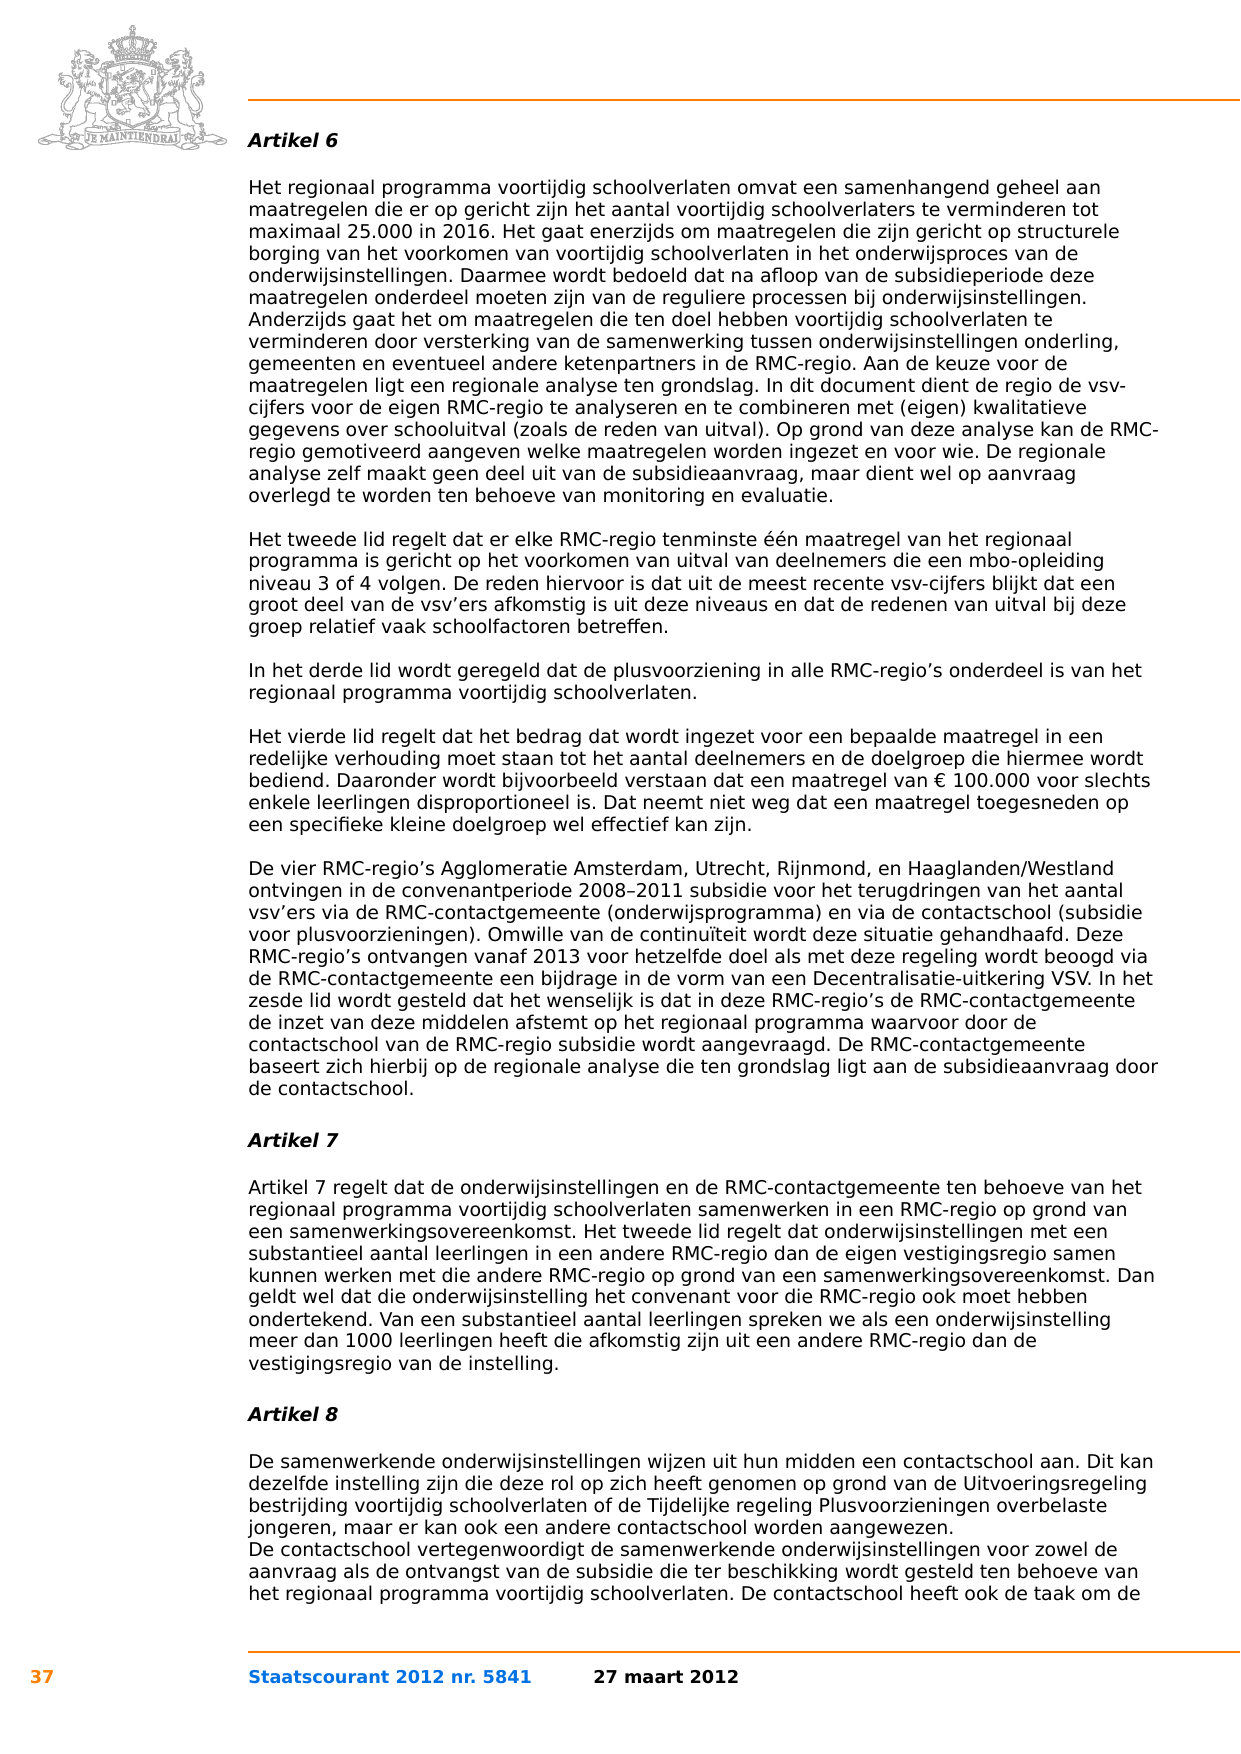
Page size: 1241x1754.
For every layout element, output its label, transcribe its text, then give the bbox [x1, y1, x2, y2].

text Het vierde lid regelt dat het bedrag dat wordt ingezet voor een bepaalde maatregel in een redelijke verhouding moet staan tot het aantal deelnemers en de doelgroep die hiermee wordt bediend. Daaronder wordt bijvoorbeeld verstaan dat een maatregel van € 100.000 voor slechts enkele leerlingen disproportioneel is. Dat neemt niet weg dat een maatregel toegesneden op een specifieke kleine doelgroep wel effectief kan zijn. [248, 726, 1163, 836]
text De vier RMC-regio’s Agglomeratie Amsterdam, Utrecht, Rijnmond, en Haaglanden/Westland ontvingen in de convenantperiode 2008–2011 subsidie voor het terugdringen van het aantal vsv’ers via de RMC-contactgemeente (onderwijsprogramma) en via de contactschool (subsidie voor plusvoorzieningen). Omwille van de continuïteit wordt deze situatie gehandhaafd. Deze RMC-regio’s ontvangen vanaf 2013 voor hetzelfde doel als met deze regeling wordt beoogd via de RMC-contactgemeente een bijdrage in de vorm van een Decentralisatie-uitkering VSV. In het zesde lid wordt gesteld dat het wenselijk is dat in deze RMC-regio’s de RMC-contactgemeente de inzet van deze middelen afstemt op het regionaal programma waarvoor door de contactschool van de RMC-regio subsidie wordt aangevraagd. De RMC-contactgemeente baseert zich hierbij op de regionale analyse die ten grondslag ligt aan de subsidieaanvraag door de contactschool. [248, 858, 1163, 1099]
text Het tweede lid regelt dat er elke RMC-regio tenminste één maatregel van het regionaal programma is gericht op het voorkomen van uitval van deelnemers die een mbo-opleiding niveau 3 of 4 volgen. De reden hiervoor is dat uit de meest recente vsv-cijfers blijkt dat een groot deel van de vsv’ers afkomstig is uit deze niveaus en dat de redenen van uitval bij deze groep relatief vaak schoolfactoren betreffen. [248, 528, 1163, 638]
text In het derde lid wordt geregeld dat de plusvoorziening in alle RMC-regio’s onderdeel is van het regionaal programma voortijdig schoolverlaten. [248, 660, 1163, 704]
text Het regionaal programma voortijdig schoolverlaten omvat een samenhangend geheel aan maatregelen die er op gericht zijn het aantal voortijdig schoolverlaters te verminderen tot maximaal 25.000 in 2016. Het gaat enerzijds om maatregelen die zijn gericht op structurele borging van het voorkomen van voortijdig schoolverlaten in het onderwijsproces van de onderwijsinstellingen. Daarmee wordt bedoeld dat na afloop van de subsidieperiode deze maatregelen onderdeel moeten zijn van de reguliere processen bij onderwijsinstellingen. [248, 177, 1163, 309]
text De contactschool vertegenwoordigt de samenwerkende onderwijsinstellingen voor zowel de aanvraag als de ontvangst van de subsidie die ter beschikking wordt gesteld ten behoeve van het regionaal programma voortijdig schoolverlaten. De contactschool heeft ook de taak om de [248, 1539, 1163, 1605]
text Artikel 7 regelt dat de onderwijsinstellingen en de RMC-contactgemeente ten behoeve van het regionaal programma voortijdig schoolverlaten samenwerken in een RMC-regio op grond van een samenwerkingsovereenkomst. Het tweede lid regelt dat onderwijsinstellingen met een substantieel aantal leerlingen in een andere RMC-regio dan de eigen vestigingsregio samen kunnen werken met die andere RMC-regio op grond van een samenwerkingsovereenkomst. Dan geldt wel dat die onderwijsinstelling het convenant voor die RMC-regio ook moet hebben ondertekend. Van een substantieel aantal leerlingen spreken we als een onderwijsinstelling meer dan 1000 leerlingen heeft die afkomstig zijn uit een andere RMC-regio dan de vestigingsregio van de instelling. [248, 1177, 1163, 1374]
text Anderzijds gaat het om maatregelen die ten doel hebben voortijdig schoolverlaten te verminderen door versterking van de samenwerking tussen onderwijsinstellingen onderling, gemeenten en eventueel andere ketenpartners in de RMC-regio. Aan de keuze voor de maatregelen ligt een regionale analyse ten grondslag. In dit document dient de regio de vsv-cijfers voor de eigen RMC-regio te analyseren en te combineren met (eigen) kwalitatieve gegevens over schooluitval (zoals de reden van uitval). Op grond van deze analyse kan de RMC-regio gemotiveerd aangeven welke maatregelen worden ingezet en voor wie. De regionale analyse zelf maakt geen deel uit van de subsidieaanvraag, maar dient wel op aanvraag overlegd te worden ten behoeve van monitoring en evaluatie. [248, 309, 1163, 507]
subtitle Artikel 8 [248, 1404, 1163, 1426]
text De samenwerkende onderwijsinstellingen wijzen uit hun midden een contactschool aan. Dit kan dezelfde instelling zijn die deze rol op zich heeft genomen op grond van de Uitvoeringsregeling bestrijding voortijdig schoolverlaten of de Tijdelijke regeling Plusvoorzieningen overbelaste jongeren, maar er kan ook een andere contactschool worden aangewezen. [248, 1451, 1163, 1539]
subtitle Artikel 7 [248, 1129, 1163, 1152]
picture [38, 25, 227, 150]
subtitle Artikel 6 [248, 130, 1163, 152]
